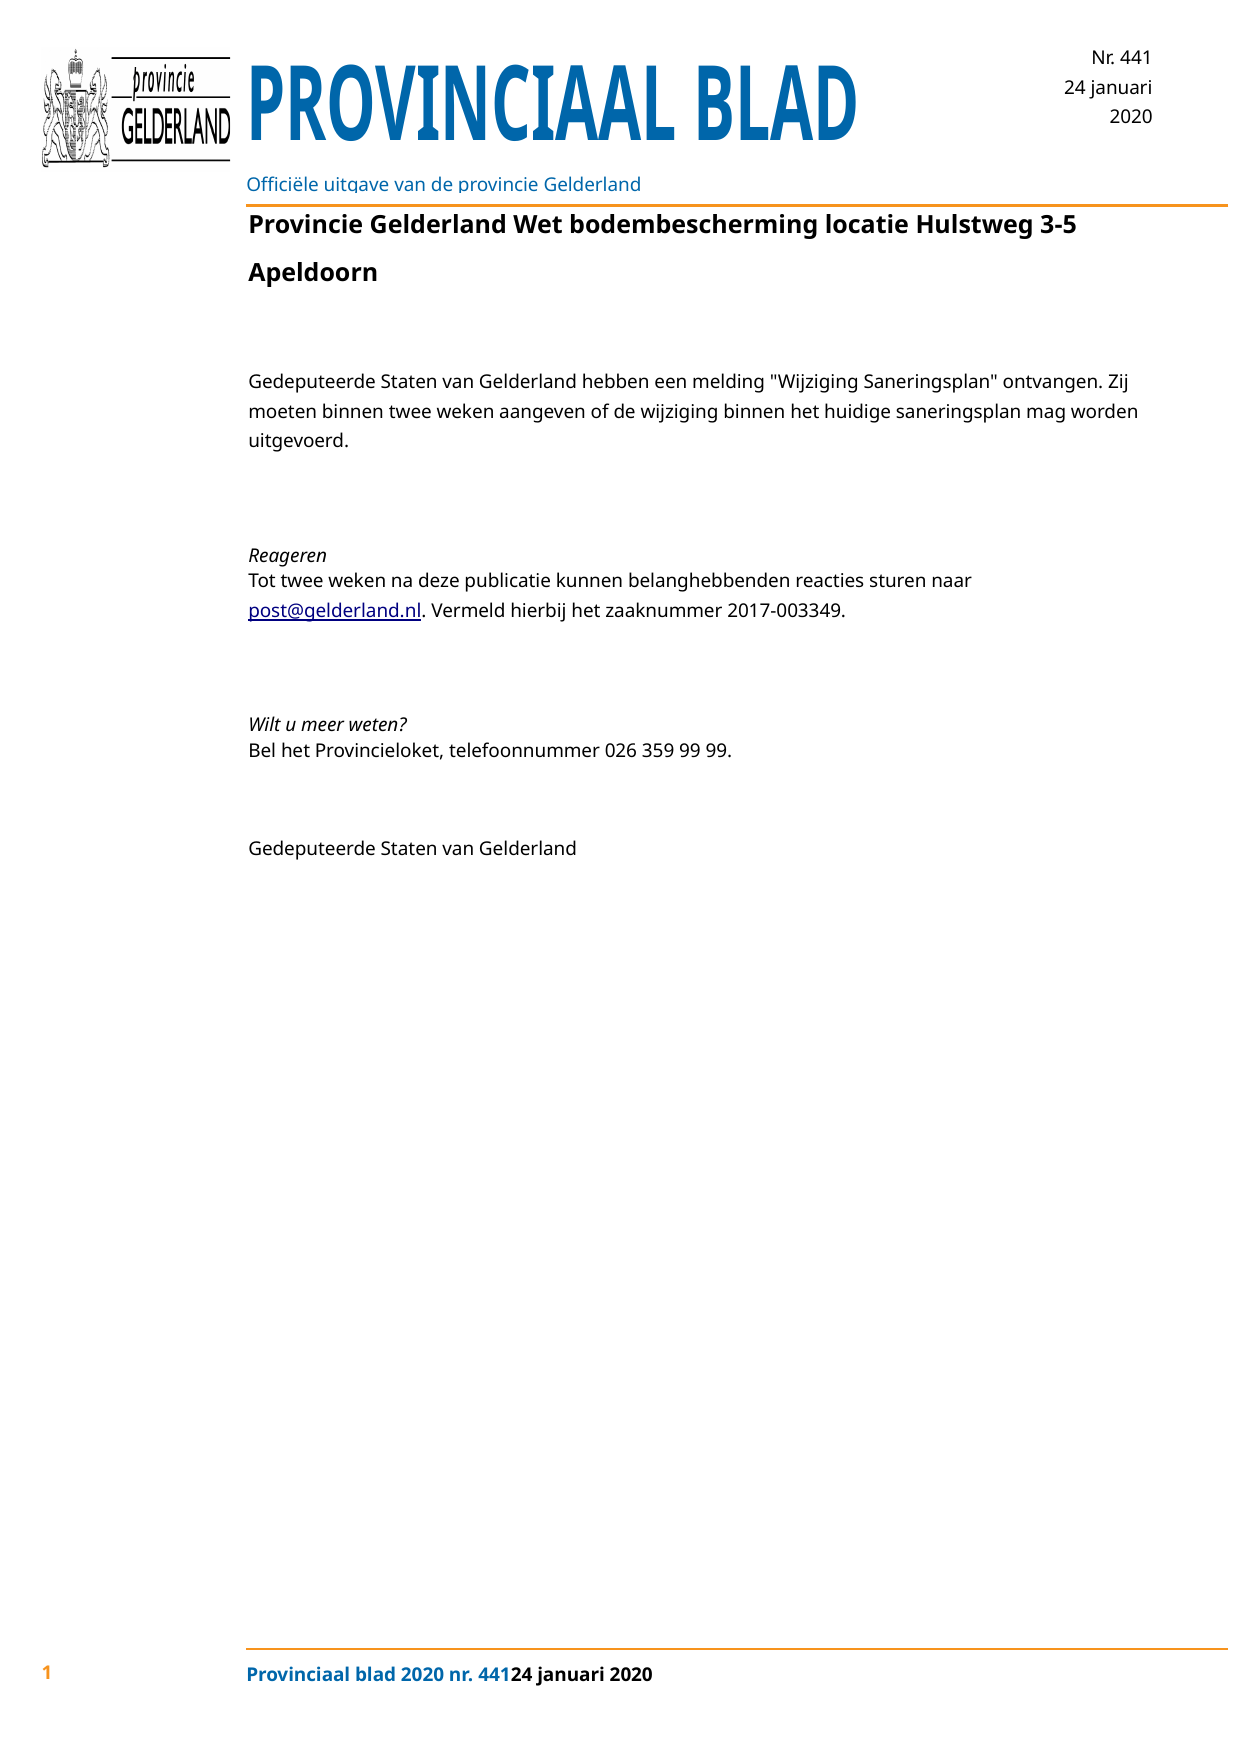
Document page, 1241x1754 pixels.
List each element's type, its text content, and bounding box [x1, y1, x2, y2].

text Tot twee weken na deze publicatie kunnen belanghebbenden reacties sturen naar post@gelderland.nl. Vermeld hierbij het zaaknummer 2017-003349. [248, 568, 1152, 623]
text Bel het Provincieloket, telefoonnummer 026 359 99 99. [248, 737, 1152, 763]
picture [41, 47, 231, 172]
text Reageren [248, 542, 1152, 568]
text Provincie Gelderland Wet bodembescherming locatie Hulstweg 3-5 Apeldoorn [248, 207, 1152, 288]
text Wilt u meer weten? [248, 712, 1152, 737]
text Gedeputeerde Staten van Gelderland [248, 836, 1152, 861]
text Gedeputeerde Staten van Gelderland hebben een melding "Wijziging Saneringsplan" ontvangen. Zij moeten binnen twee weken aangeven of de wijziging binnen het huidige saneringsplan mag worden uitgevoerd. [248, 368, 1152, 453]
